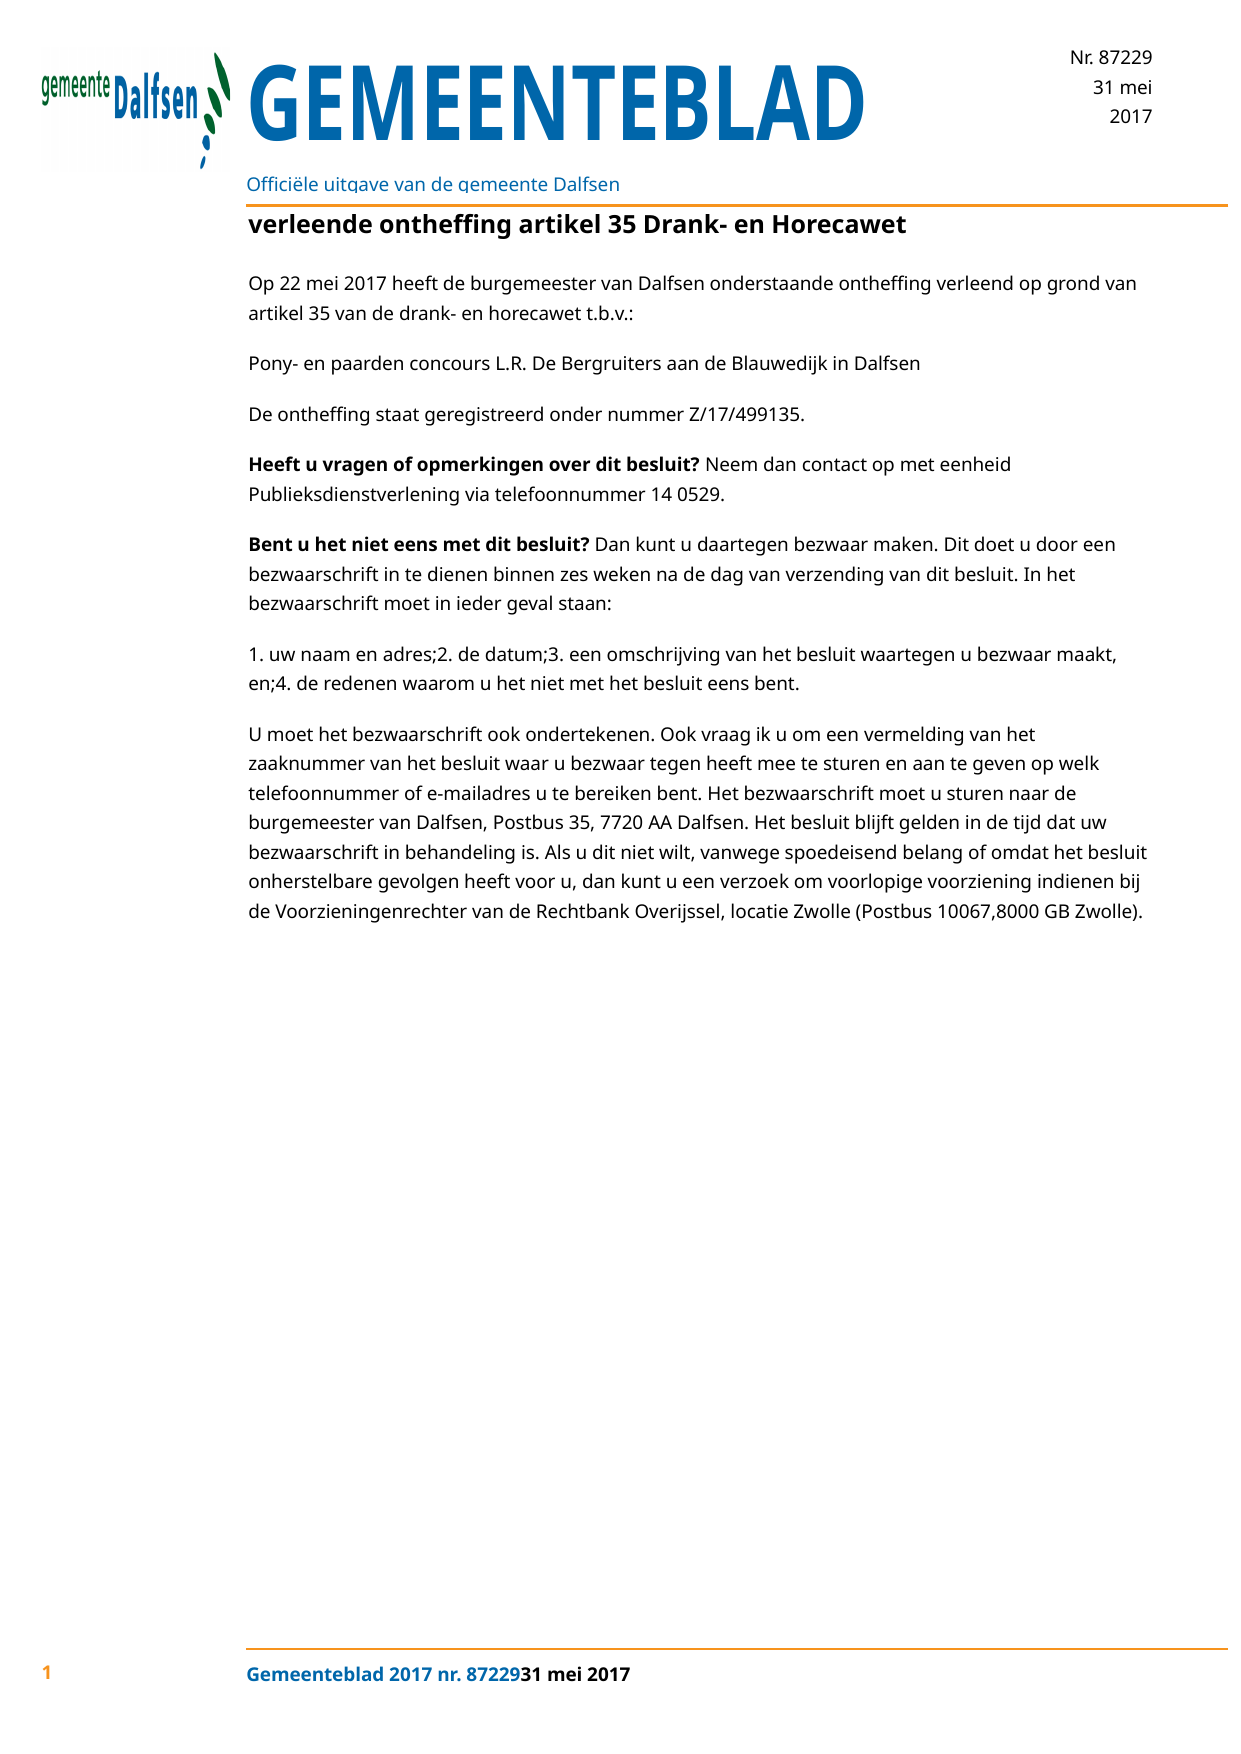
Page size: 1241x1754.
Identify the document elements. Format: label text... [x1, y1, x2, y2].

text verleende ontheffing artikel 35 Drank- en Horecawet [248, 207, 1152, 241]
text De ontheffing staat geregistreerd onder nummer Z/17/499135. [248, 401, 1152, 426]
text Op 22 mei 2017 heeft de burgemeester van Dalfsen onderstaande ontheffing verleend op grond van artikel 35 van de drank- en horecawet t.b.v.: [248, 270, 1152, 326]
text Bent u het niet eens met dit besluit? Dan kunt u daartegen bezwaar maken. Dit doet u door een bezwaarschrift in te dienen binnen zes weken na de dag van verzending van dit besluit. In het bezwaarschrift moet in ieder geval staan: [248, 531, 1152, 616]
text U moet het bezwaarschrift ook ondertekenen. Ook vraag ik u om een vermelding van het zaaknummer van het besluit waar u bezwaar tegen heeft mee te sturen en aan te geven op welk telefoonnummer of e-mailadres u te bereiken bent. Het bezwaarschrift moet u sturen naar de burgemeester van Dalfsen, Postbus 35, 7720 AA Dalfsen. Het besluit blijft gelden in de tijd dat uw bezwaarschrift in behandeling is. Als u dit niet wilt, vanwege spoedeisend belang of omdat het besluit onherstelbare gevolgen heeft voor u, dan kunt u een verzoek om voorlopige voorziening indienen bij de Voorzieningenrechter van de Rechtbank Overijssel, locatie Zwolle (Postbus 10067,8000 GB Zwolle). [248, 721, 1152, 924]
text Heeft u vragen of opmerkingen over dit besluit? Neem dan contact op met eenheid Publieksdienstverlening via telefoonnummer 14 0529. [248, 451, 1152, 506]
text Pony- en paarden concours L.R. De Bergruiters aan de Blauwedijk in Dalfsen [248, 350, 1152, 376]
picture [41, 47, 231, 172]
text 1. uw naam en adres;2. de datum;3. een omschrijving van het besluit waartegen u bezwaar maakt, en;4. de redenen waarom u het niet met het besluit eens bent. [248, 641, 1152, 696]
